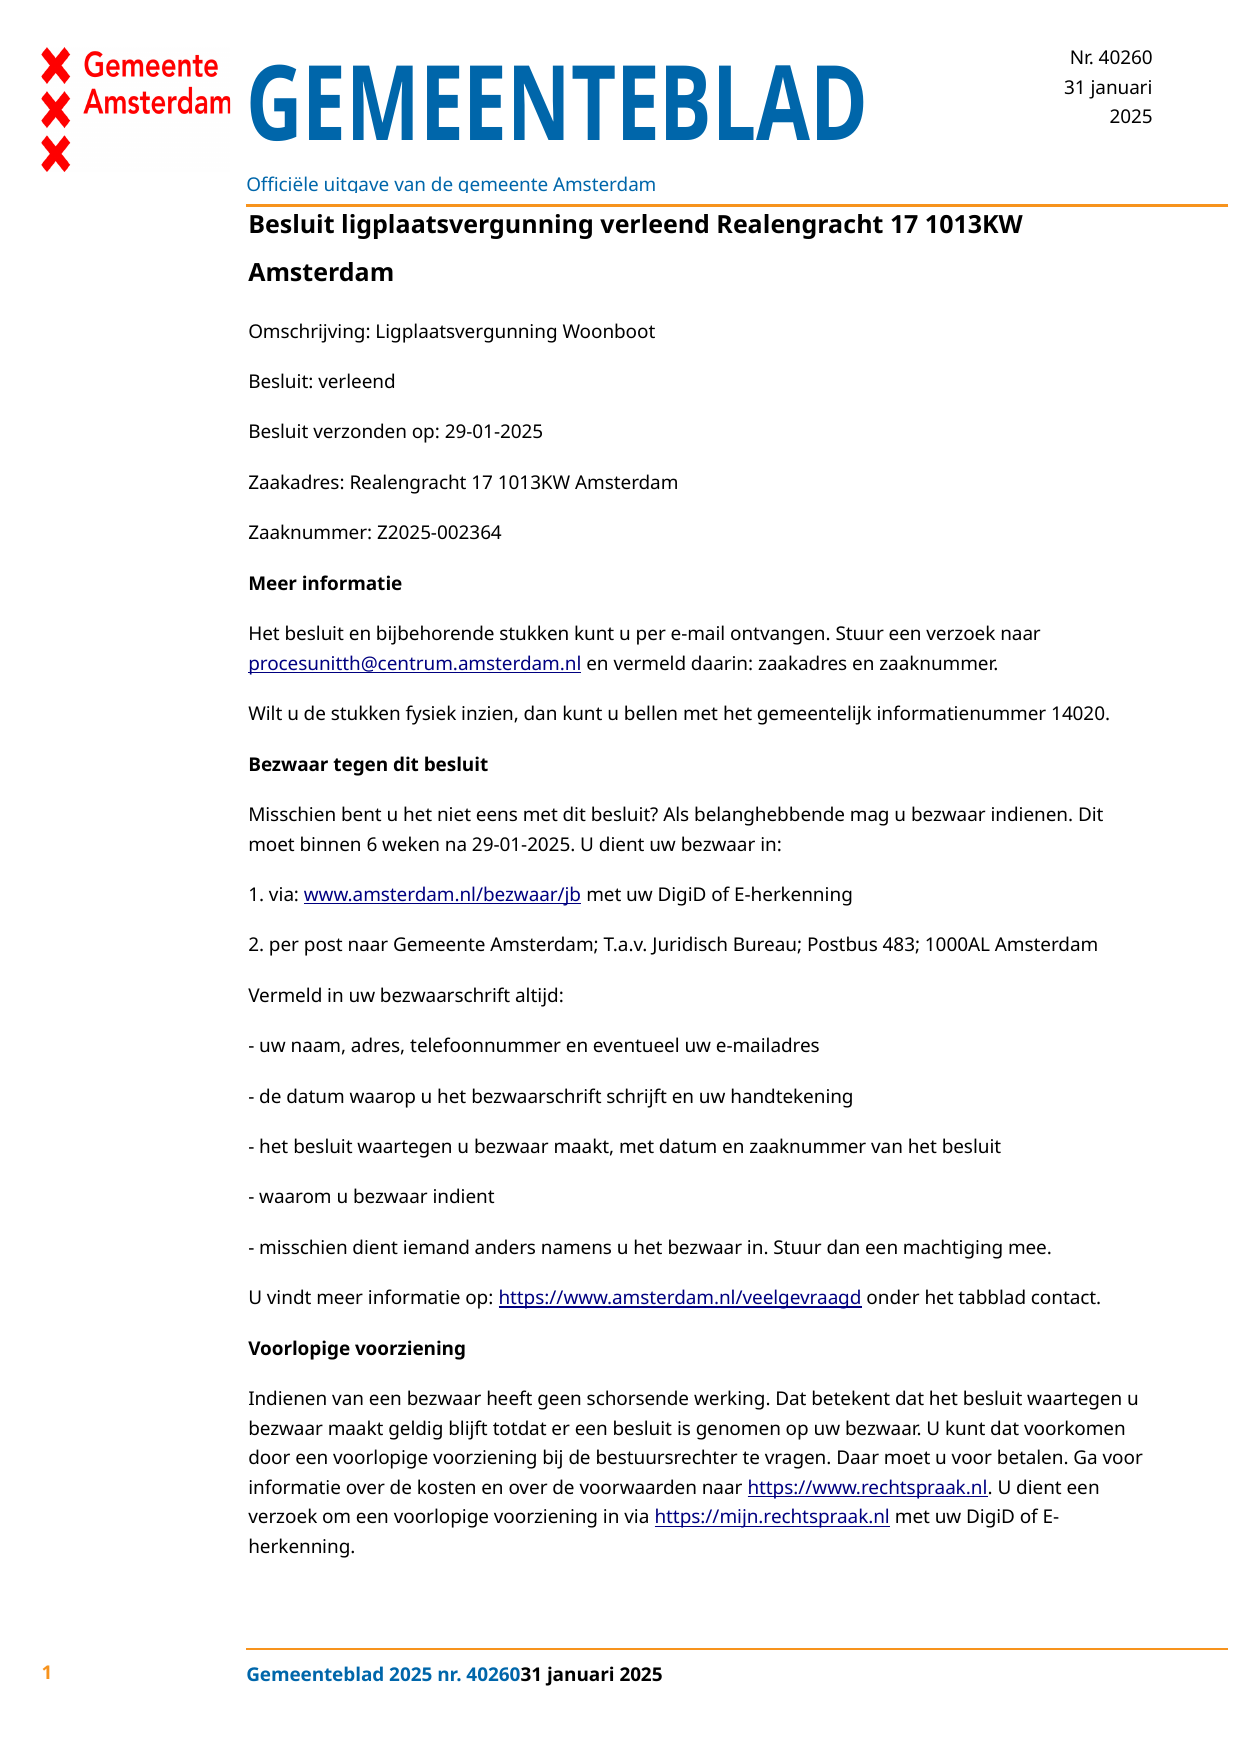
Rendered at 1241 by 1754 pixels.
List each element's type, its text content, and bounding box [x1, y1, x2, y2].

text Meer informatie [248, 570, 1152, 596]
text - waarom u bezwaar indient [248, 1184, 1152, 1209]
text - misschien dient iemand anders namens u het bezwaar in. Stuur dan een machtiging mee. [248, 1234, 1152, 1260]
text Het besluit en bijbehorende stukken kunt u per e-mail ontvangen. Stuur een verzoek naar procesunitth@centrum.amsterdam.nl en vermeld daarin: zaakadres en zaaknummer. [248, 620, 1152, 676]
text - uw naam, adres, telefoonnummer en eventueel uw e-mailadres [248, 1032, 1152, 1058]
text Besluit ligplaatsvergunning verleend Realengracht 17 1013KW Amsterdam [248, 207, 1152, 288]
text Bezwaar tegen dit besluit [248, 751, 1152, 777]
text Zaaknummer: Z2025-002364 [248, 519, 1152, 545]
text Indienen van een bezwaar heeft geen schorsende werking. Dat betekent dat het besluit waartegen u bezwaar maakt geldig blijft totdat er een besluit is genomen op uw bezwaar. U kunt dat voorkomen door een voorlopige voorziening bij de bestuursrechter te vragen. Daar moet u voor betalen. Ga voor informatie over de kosten en over de voorwaarden naar https://www.rechtspraak.nl. U dient een verzoek om een voorlopige voorziening in via https://mijn.rechtspraak.nl met uw DigiD of E-herkenning. [248, 1385, 1152, 1559]
text Misschien bent u het niet eens met dit besluit? Als belanghebbende mag u bezwaar indienen. Dit moet binnen 6 weken na 29-01-2025. U dient uw bezwaar in: [248, 801, 1152, 857]
text 2. per post naar Gemeente Amsterdam; T.a.v. Juridisch Bureau; Postbus 483; 1000AL Amsterdam [248, 932, 1152, 957]
text 1. via: www.amsterdam.nl/bezwaar/jb met uw DigiD of E-herkenning [248, 881, 1152, 907]
text - de datum waarop u het bezwaarschrift schrijft en uw handtekening [248, 1083, 1152, 1109]
text U vindt meer informatie op: https://www.amsterdam.nl/veelgevraagd onder het tabblad contact. [248, 1284, 1152, 1310]
text Zaakadres: Realengracht 17 1013KW Amsterdam [248, 469, 1152, 495]
text Omschrijving: Ligplaatsvergunning Woonboot [248, 318, 1152, 344]
text Besluit: verleend [248, 368, 1152, 394]
picture [41, 47, 231, 172]
text Vermeld in uw bezwaarschrift altijd: [248, 982, 1152, 1008]
text Wilt u de stukken fysiek inzien, dan kunt u bellen met het gemeentelijk informatienummer 14020. [248, 700, 1152, 726]
text Besluit verzonden op: 29-01-2025 [248, 419, 1152, 444]
text - het besluit waartegen u bezwaar maakt, met datum en zaaknummer van het besluit [248, 1133, 1152, 1159]
text Voorlopige voorziening [248, 1335, 1152, 1361]
